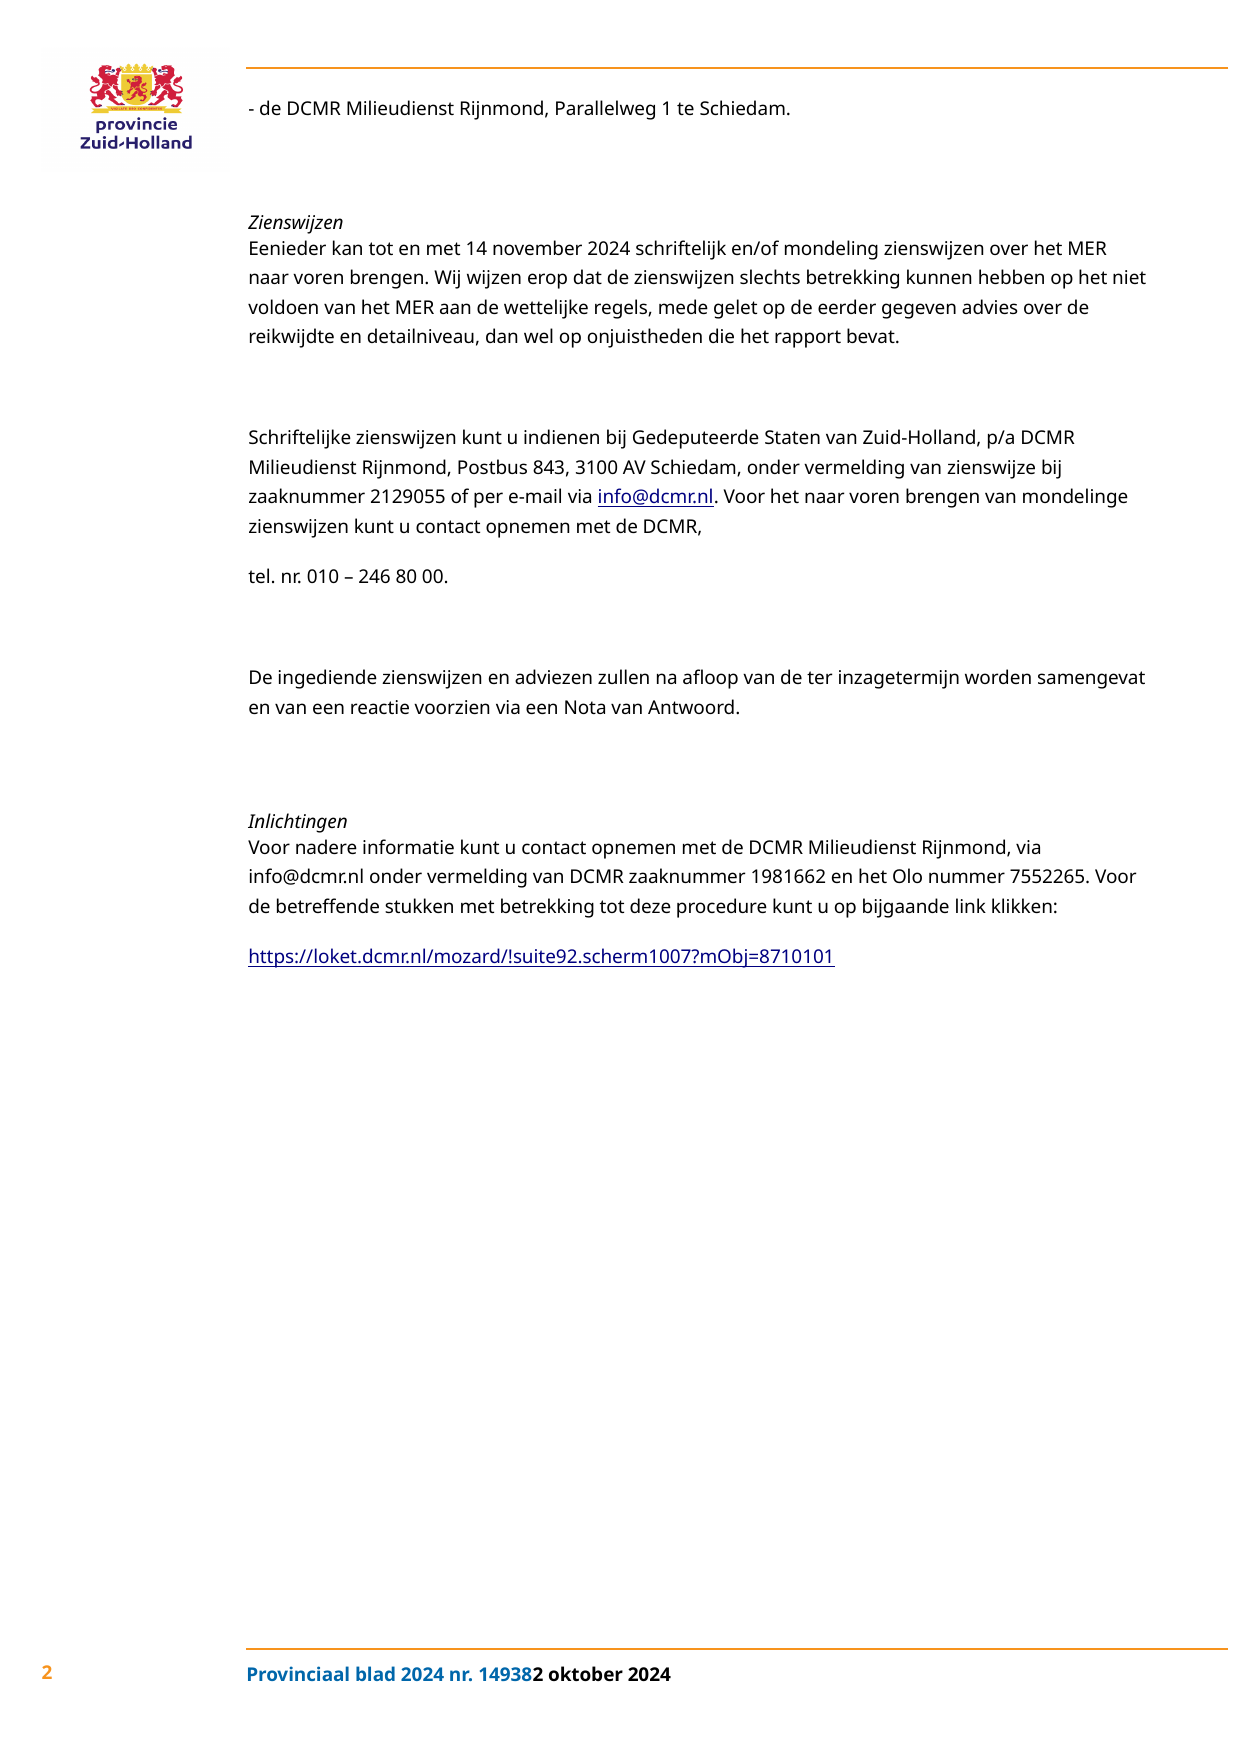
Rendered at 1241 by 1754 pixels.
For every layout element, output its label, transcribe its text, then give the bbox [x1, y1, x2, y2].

text Eenieder kan tot en met 14 november 2024 schriftelijk en/of mondeling zienswijzen over het MER naar voren brengen. Wij wijzen erop dat de zienswijzen slechts betrekking kunnen hebben op het niet voldoen van het MER aan de wettelijke regels, mede gelet op de eerder gegeven advies over de reikwijdte en detailniveau, dan wel op onjuistheden die het rapport bevat. [248, 235, 1152, 349]
text Voor nadere informatie kunt u contact opnemen met de DCMR Milieudienst Rijnmond, via info@dcmr.nl onder vermelding van DCMR zaaknummer 1981662 en het Olo nummer 7552265. Voor de betreffende stukken met betrekking tot deze procedure kunt u op bijgaande link klikken: [248, 834, 1152, 919]
picture [41, 47, 231, 172]
text Schriftelijke zienswijzen kunt u indienen bij Gedeputeerde Staten van Zuid-Holland, p/a DCMR Milieudienst Rijnmond, Postbus 843, 3100 AV Schiedam, onder vermelding van zienswijze bij zaaknummer 2129055 of per e-mail via info@dcmr.nl. Voor het naar voren brengen van mondelinge zienswijzen kunt u contact opnemen met de DCMR, [248, 424, 1152, 539]
text - de DCMR Milieudienst Rijnmond, Parallelweg 1 te Schiedam. [248, 95, 1152, 121]
text De ingediende zienswijzen en adviezen zullen na afloop van de ter inzagetermijn worden samengevat en van een reactie voorzien via een Nota van Antwoord. [248, 664, 1152, 720]
text Zienswijzen [248, 209, 1152, 235]
text tel. nr. 010 – 246 80 00. [248, 564, 1152, 589]
text https://loket.dcmr.nl/mozard/!suite92.scherm1007?mObj=8710101 [248, 944, 1152, 969]
text Inlichtingen [248, 808, 1152, 834]
